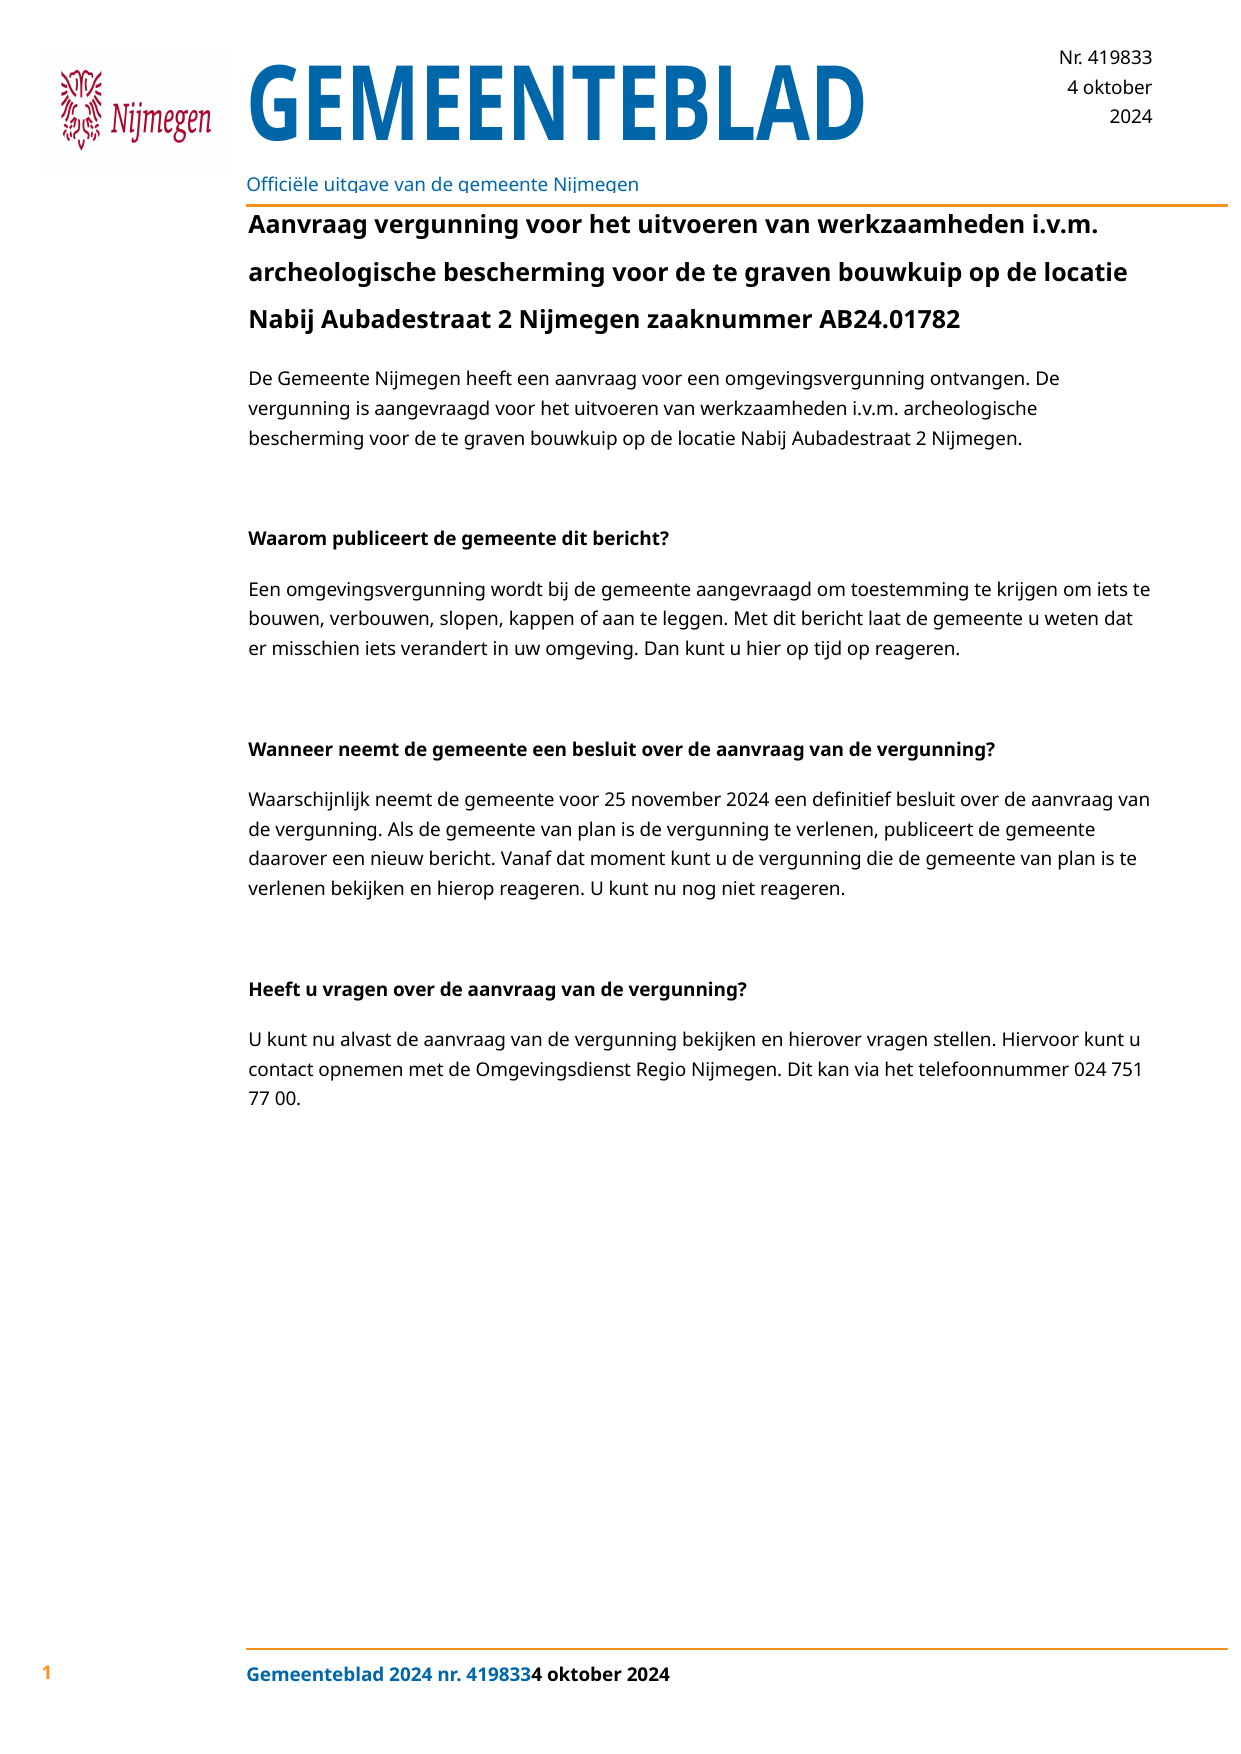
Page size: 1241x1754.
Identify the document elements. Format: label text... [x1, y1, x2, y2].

text Een omgevingsvergunning wordt bij de gemeente aangevraagd om toestemming te krijgen om iets te bouwen, verbouwen, slopen, kappen of aan te leggen. Met dit bericht laat de gemeente u weten dat er misschien iets verandert in uw omgeving. Dan kunt u hier op tijd op reageren. [248, 576, 1152, 661]
text U kunt nu alvast de aanvraag van de vergunning bekijken en hierover vragen stellen. Hiervoor kunt u contact opnemen met de Omgevingsdienst Regio Nijmegen. Dit kan via het telefoonnummer 024 751 77 00. [248, 1026, 1152, 1111]
text Wanneer neemt de gemeente een besluit over de aanvraag van de vergunning? [248, 736, 1152, 762]
text Heeft u vragen over de aanvraag van de vergunning? [248, 976, 1152, 1002]
text De Gemeente Nijmegen heeft een aanvraag voor een omgevingsvergunning ontvangen. De vergunning is aangevraagd voor het uitvoeren van werkzaamheden i.v.m. archeologische bescherming voor de te graven bouwkuip op de locatie Nabij Aubadestraat 2 Nijmegen. [248, 366, 1152, 450]
text Waarschijnlijk neemt de gemeente voor 25 november 2024 een definitief besluit over de aanvraag van de vergunning. Als de gemeente van plan is de vergunning te verlenen, publiceert de gemeente daarover een nieuw bericht. Vanaf dat moment kunt u de vergunning die de gemeente van plan is te verlenen bekijken en hierop reageren. U kunt nu nog niet reageren. [248, 786, 1152, 901]
text Waarom publiceert de gemeente dit bericht? [248, 526, 1152, 551]
picture [41, 47, 231, 172]
text Aanvraag vergunning voor het uitvoeren van werkzaamheden i.v.m. archeologische bescherming voor de te graven bouwkuip op de locatie Nabij Aubadestraat 2 Nijmegen zaaknummer AB24.01782 [248, 207, 1152, 336]
